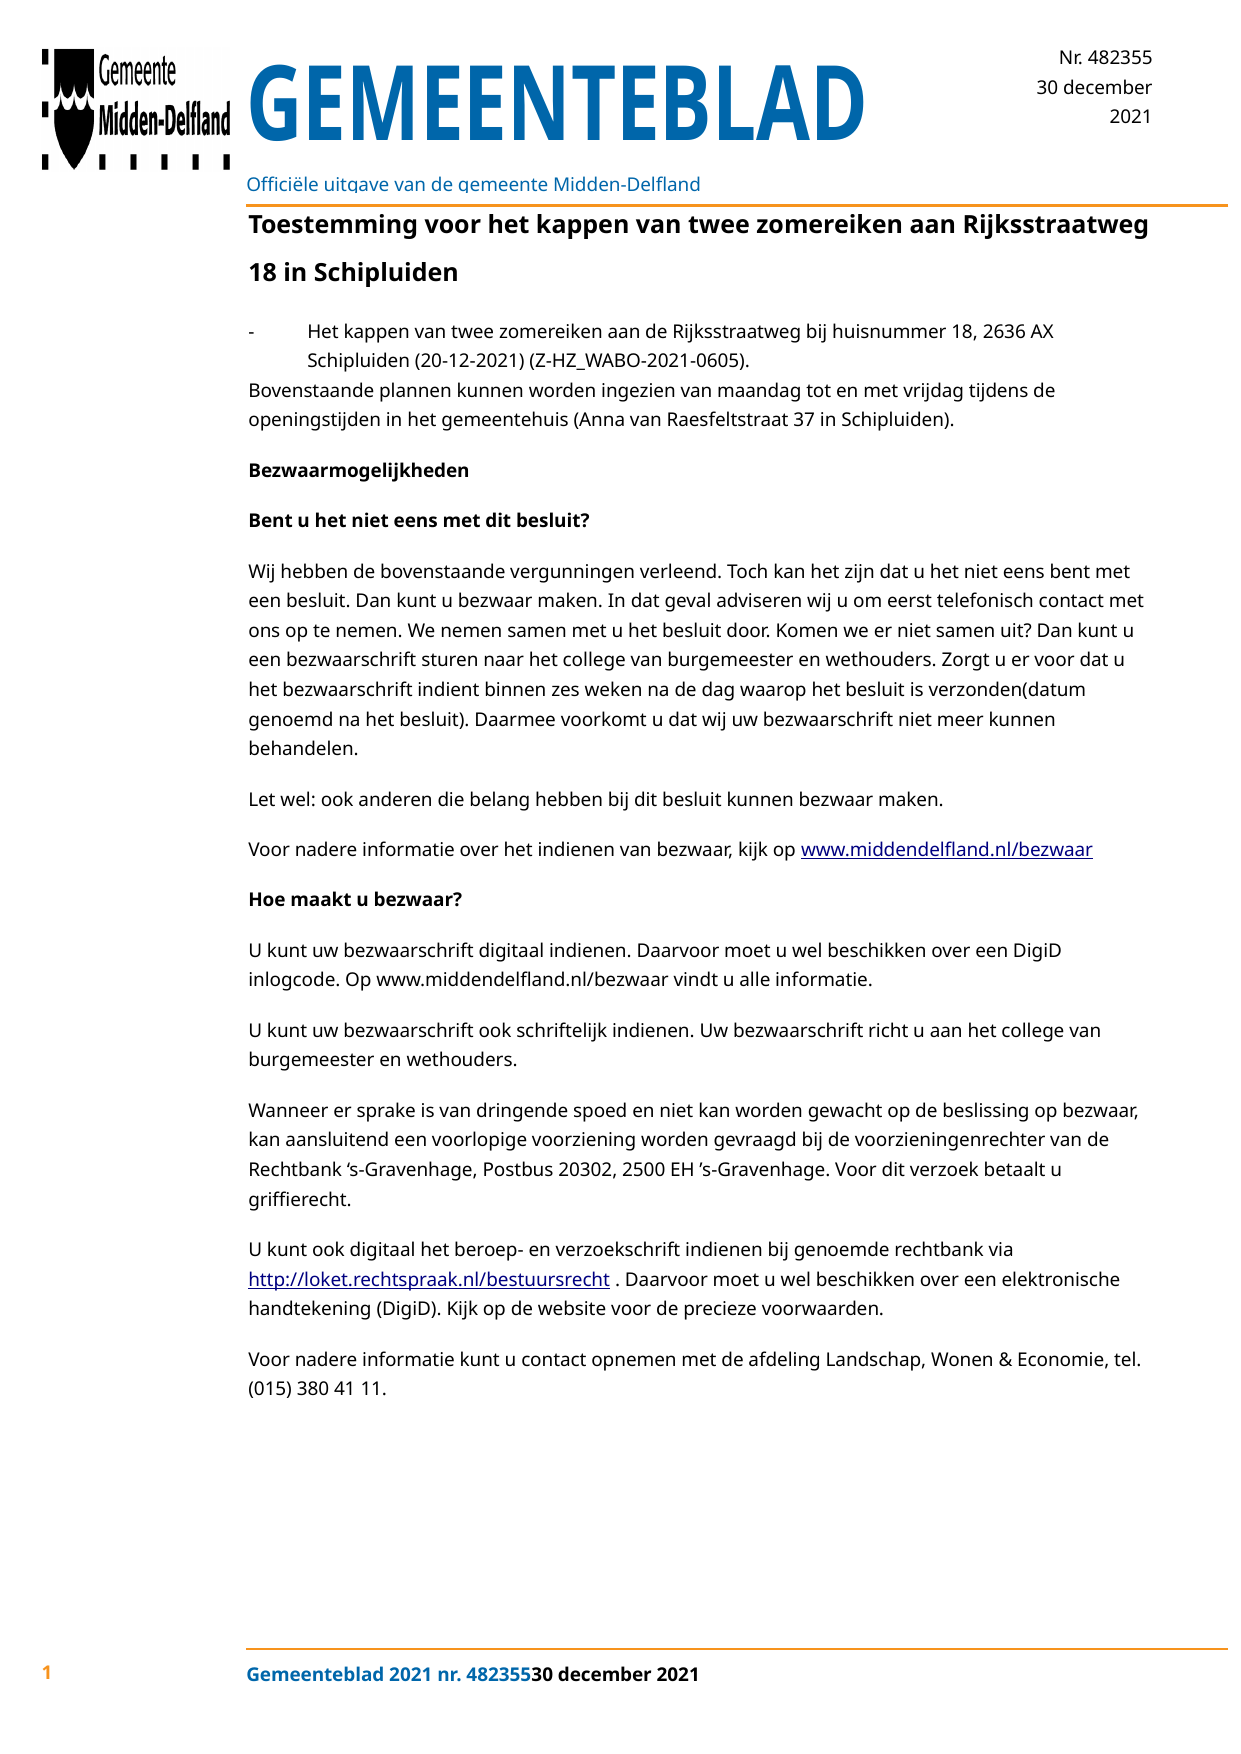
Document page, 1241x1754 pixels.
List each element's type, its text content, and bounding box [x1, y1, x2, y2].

text U kunt uw bezwaarschrift digitaal indienen. Daarvoor moet u wel beschikken over een DigiD inlogcode. Op www.middendelfland.nl/bezwaar vindt u alle informatie. [248, 937, 1152, 992]
text Wanneer er sprake is van dringende spoed en niet kan worden gewacht op de beslissing op bezwaar, kan aansluitend een voorlopige voorziening worden gevraagd bij de voorzieningenrechter van de Rechtbank ‘s-Gravenhage, Postbus 20302, 2500 EH ’s-Gravenhage. Voor dit verzoek betaalt u griffierecht. [248, 1097, 1152, 1212]
picture [41, 47, 231, 172]
text Hoe maakt u bezwaar? [248, 887, 1152, 912]
text Bovenstaande plannen kunnen worden ingezien van maandag tot en met vrijdag tijdens de openingstijden in het gemeentehuis (Anna van Raesfeltstraat 37 in Schipluiden). [248, 377, 1152, 432]
text Wij hebben de bovenstaande vergunningen verleend. Toch kan het zijn dat u het niet eens bent met een besluit. Dan kunt u bezwaar maken. In dat geval adviseren wij u om eerst telefonisch contact met ons op te nemen. We nemen samen met u het besluit door. Komen we er niet samen uit? Dan kunt u een bezwaarschrift sturen naar het college van burgemeester en wethouders. Zorgt u er voor dat u het bezwaarschrift indient binnen zes weken na de dag waarop het besluit is verzonden(datum genoemd na het besluit). Daarmee voorkomt u dat wij uw bezwaarschrift niet meer kunnen behandelen. [248, 558, 1152, 761]
text Toestemming voor het kappen van twee zomereiken aan Rijksstraatweg 18 in Schipluiden [248, 207, 1152, 288]
text Voor nadere informatie over het indienen van bezwaar, kijk op www.middendelfland.nl/bezwaar [248, 836, 1152, 862]
text U kunt uw bezwaarschrift ook schriftelijk indienen. Uw bezwaarschrift richt u aan het college van burgemeester en wethouders. [248, 1017, 1152, 1072]
list Het kappen van twee zomereiken aan de Rijksstraatweg bij huisnummer 18, 2636 AX Schipluiden (20-12-2021) (Z-HZ_WABO-2021-0605). [248, 318, 1152, 373]
text Let wel: ook anderen die belang hebben bij dit besluit kunnen bezwaar maken. [248, 786, 1152, 812]
text U kunt ook digitaal het beroep- en verzoekschrift indienen bij genoemde rechtbank via http://loket.rechtspraak.nl/bestuursrecht . Daarvoor moet u wel beschikken over een elektronische handtekening (DigiD). Kijk op de website voor de precieze voorwaarden. [248, 1236, 1152, 1321]
text Bent u het niet eens met dit besluit? [248, 507, 1152, 533]
text Voor nadere informatie kunt u contact opnemen met de afdeling Landschap, Wonen & Economie, tel. (015) 380 41 11. [248, 1346, 1152, 1401]
text Bezwaarmogelijkheden [248, 457, 1152, 483]
